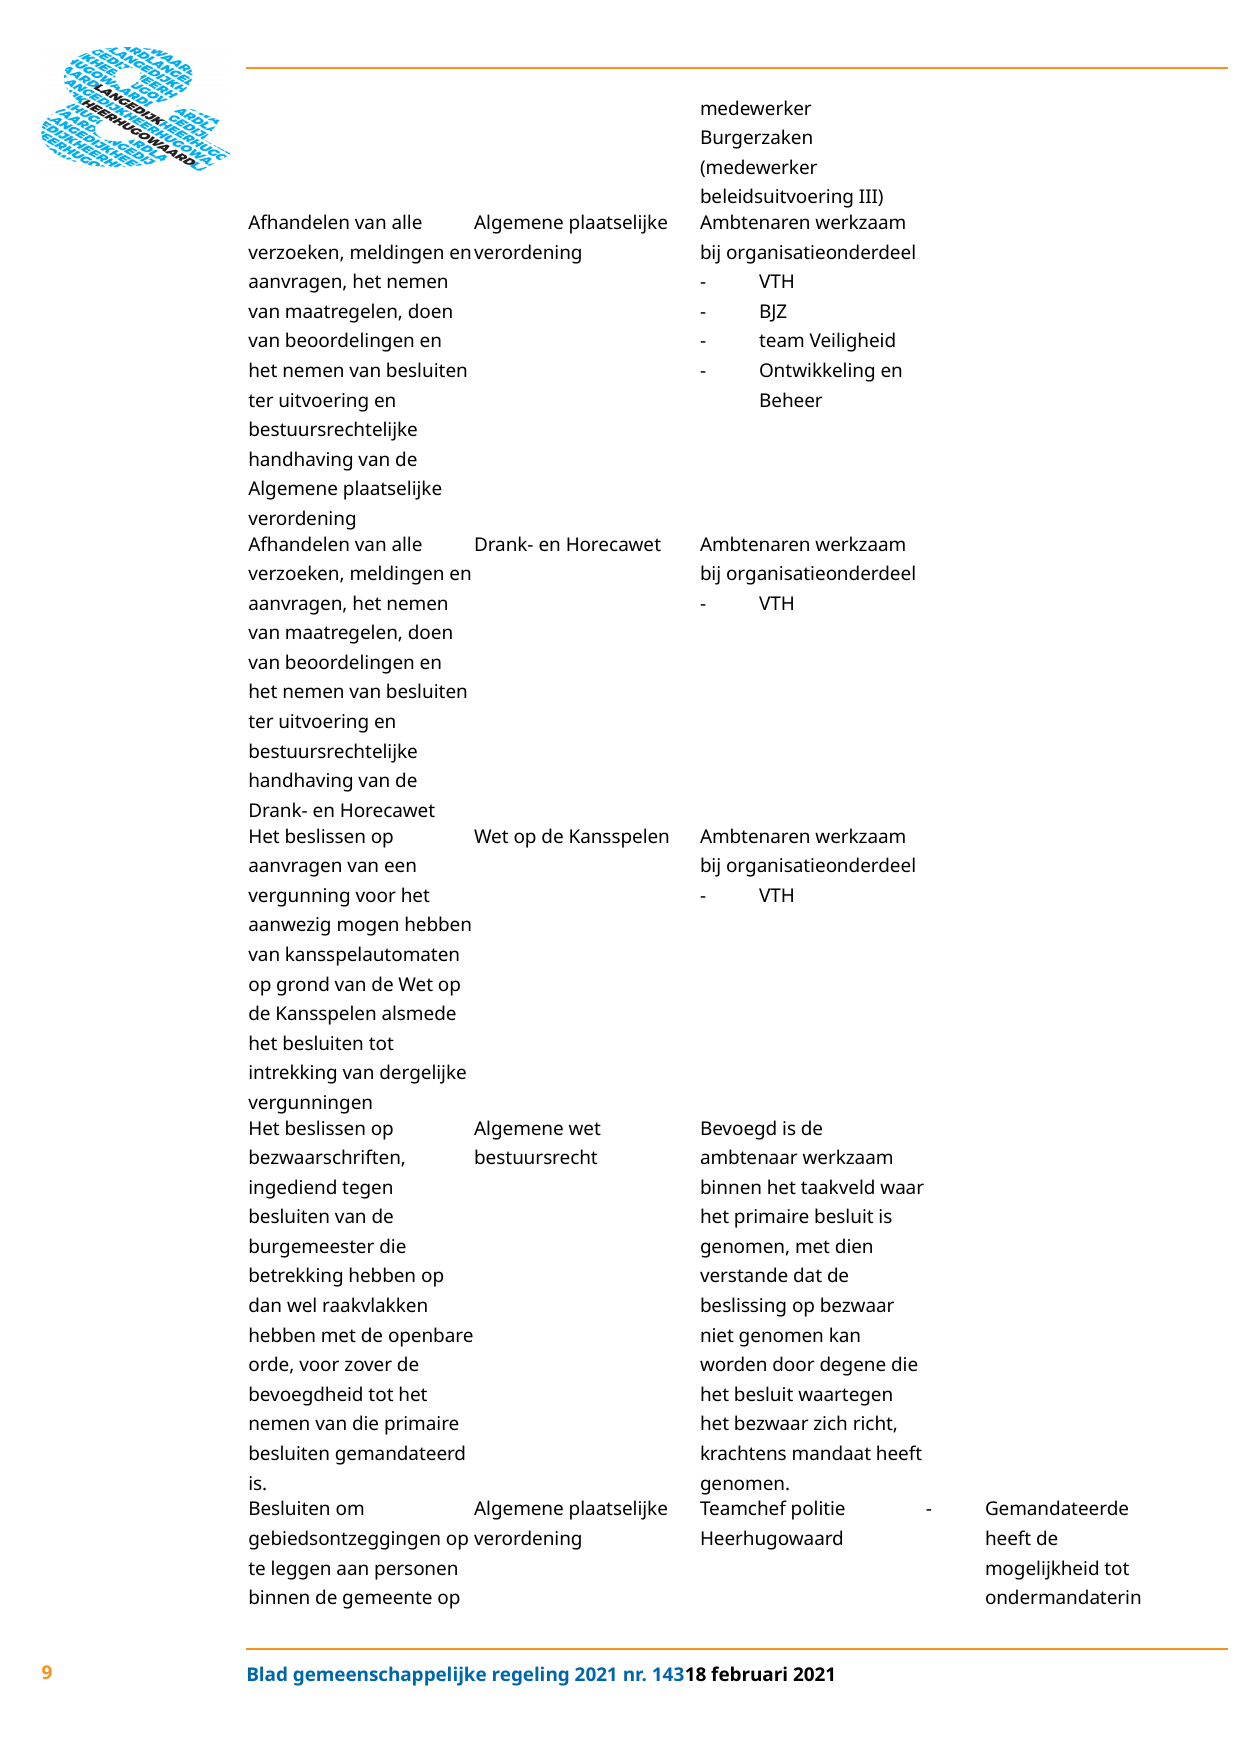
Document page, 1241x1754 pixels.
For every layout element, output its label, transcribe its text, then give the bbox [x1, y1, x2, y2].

picture [180, 116, 188, 121]
table_cell [926, 95, 1152, 209]
picture [101, 151, 118, 161]
picture [115, 47, 125, 53]
table_cell Algemene plaatselijke verordening [474, 209, 700, 531]
picture [108, 64, 149, 89]
table_cell Ambtenaren werkzaam bij organisatieonderdeel VTH [700, 531, 926, 823]
table_cell [926, 823, 1152, 1115]
picture [126, 51, 148, 65]
table_cell Ambtenaren werkzaam bij organisatieonderdeel VTH [700, 823, 926, 1115]
picture [129, 89, 140, 94]
picture [95, 56, 103, 62]
table_cell Ambtenaren werkzaam bij organisatieonderdeel VTH BJZ team Veiligheid Ontwikkeling en Beheer [700, 209, 926, 531]
picture [200, 116, 208, 121]
picture [41, 129, 59, 139]
table_cell Drank- en Horecawet [474, 531, 700, 823]
table_cell Algemene wet bestuursrecht [474, 1115, 700, 1496]
table_cell [926, 1115, 1152, 1496]
table_cell Afhandelen van alle verzoeken, meldingen en aanvragen, het nemen van maatregelen, doen van beoordelingen en het nemen van besluiten ter uitvoering en bestuursrechtelijke handhaving van de Algemene plaatselijke verordening [248, 209, 474, 531]
picture [77, 126, 85, 131]
picture [64, 130, 100, 151]
picture [65, 142, 76, 149]
table_cell Algemene plaatselijke verordening [474, 1496, 700, 1610]
table_cell Gemandateerde heeft de mogelijkheid tot ondermandaterin [926, 1496, 1152, 1610]
table_cell Besluiten om gebiedsontzeggingen op te leggen aan personen binnen de gemeente op [248, 1496, 474, 1610]
table_cell [926, 209, 1152, 531]
table_cell Het beslissen op aanvragen van een vergunning voor het aanwezig mogen hebben van kansspelautomaten op grond van de Wet op de Kansspelen alsmede het besluiten tot intrekking van dergelijke vergunningen [248, 823, 474, 1115]
table_cell Afhandelen van alle verzoeken, meldingen en aanvragen, het nemen van maatregelen, doen van beoordelingen en het nemen van besluiten ter uitvoering en bestuursrechtelijke handhaving van de Drank- en Horecawet [248, 531, 474, 823]
table_cell Wet op de Kansspelen [474, 823, 700, 1115]
table_cell Het beslissen op bezwaarschriften, ingediend tegen besluiten van de burgemeester die betrekking hebben op dan wel raakvlakken hebben met de openbare orde, voor zover de bevoegdheid tot het nemen van die primaire besluiten gemandateerd is. [248, 1115, 474, 1496]
picture [69, 110, 88, 121]
picture [141, 151, 149, 156]
picture [115, 56, 123, 61]
table_cell Teamchef politie Heerhugowaard [700, 1496, 926, 1610]
table_cell [474, 95, 700, 209]
table_cell [248, 95, 474, 209]
table_cell medewerker Burgerzaken (medewerker beleidsuitvoering III) [700, 95, 926, 209]
table_cell [926, 531, 1152, 823]
picture [41, 47, 231, 172]
picture [150, 76, 165, 85]
table_cell Bevoegd is de ambtenaar werkzaam binnen het taakveld waar het primaire besluit is genomen, met dien verstande dat de beslissing op bezwaar niet genomen kan worden door degene die het besluit waartegen het bezwaar zich richt, krachtens mandaat heeft genomen. [700, 1115, 926, 1496]
